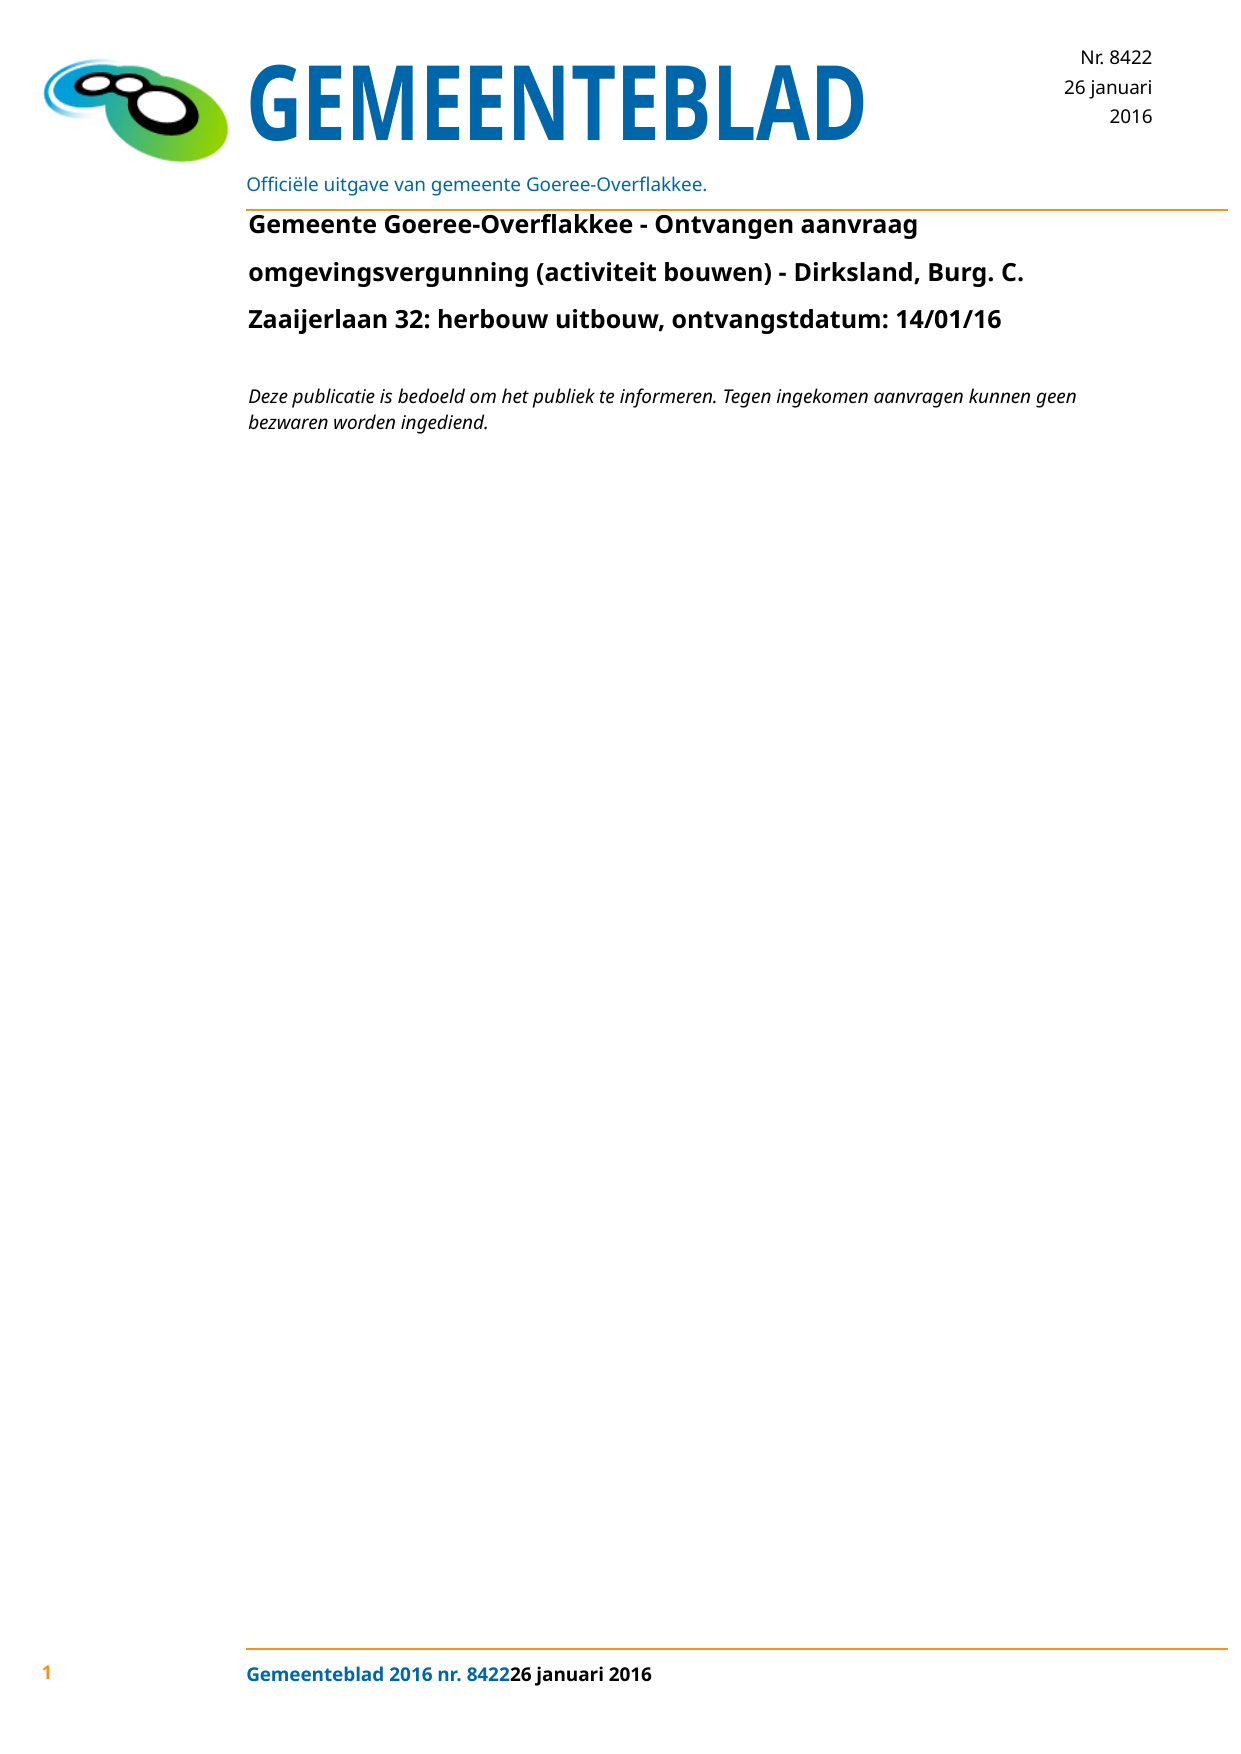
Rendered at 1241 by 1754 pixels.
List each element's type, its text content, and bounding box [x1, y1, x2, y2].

text Gemeente Goeree-Overflakkee - Ontvangen aanvraag omgevingsvergunning (activiteit bouwen) - Dirksland, Burg. C. Zaaijerlaan 32: herbouw uitbouw, ontvangstdatum: 14/01/16 [248, 211, 1152, 336]
text Deze publicatie is bedoeld om het publiek te informeren. Tegen ingekomen aanvragen kunnen geen bezwaren worden ingediend. [248, 384, 1152, 435]
picture [41, 47, 231, 172]
